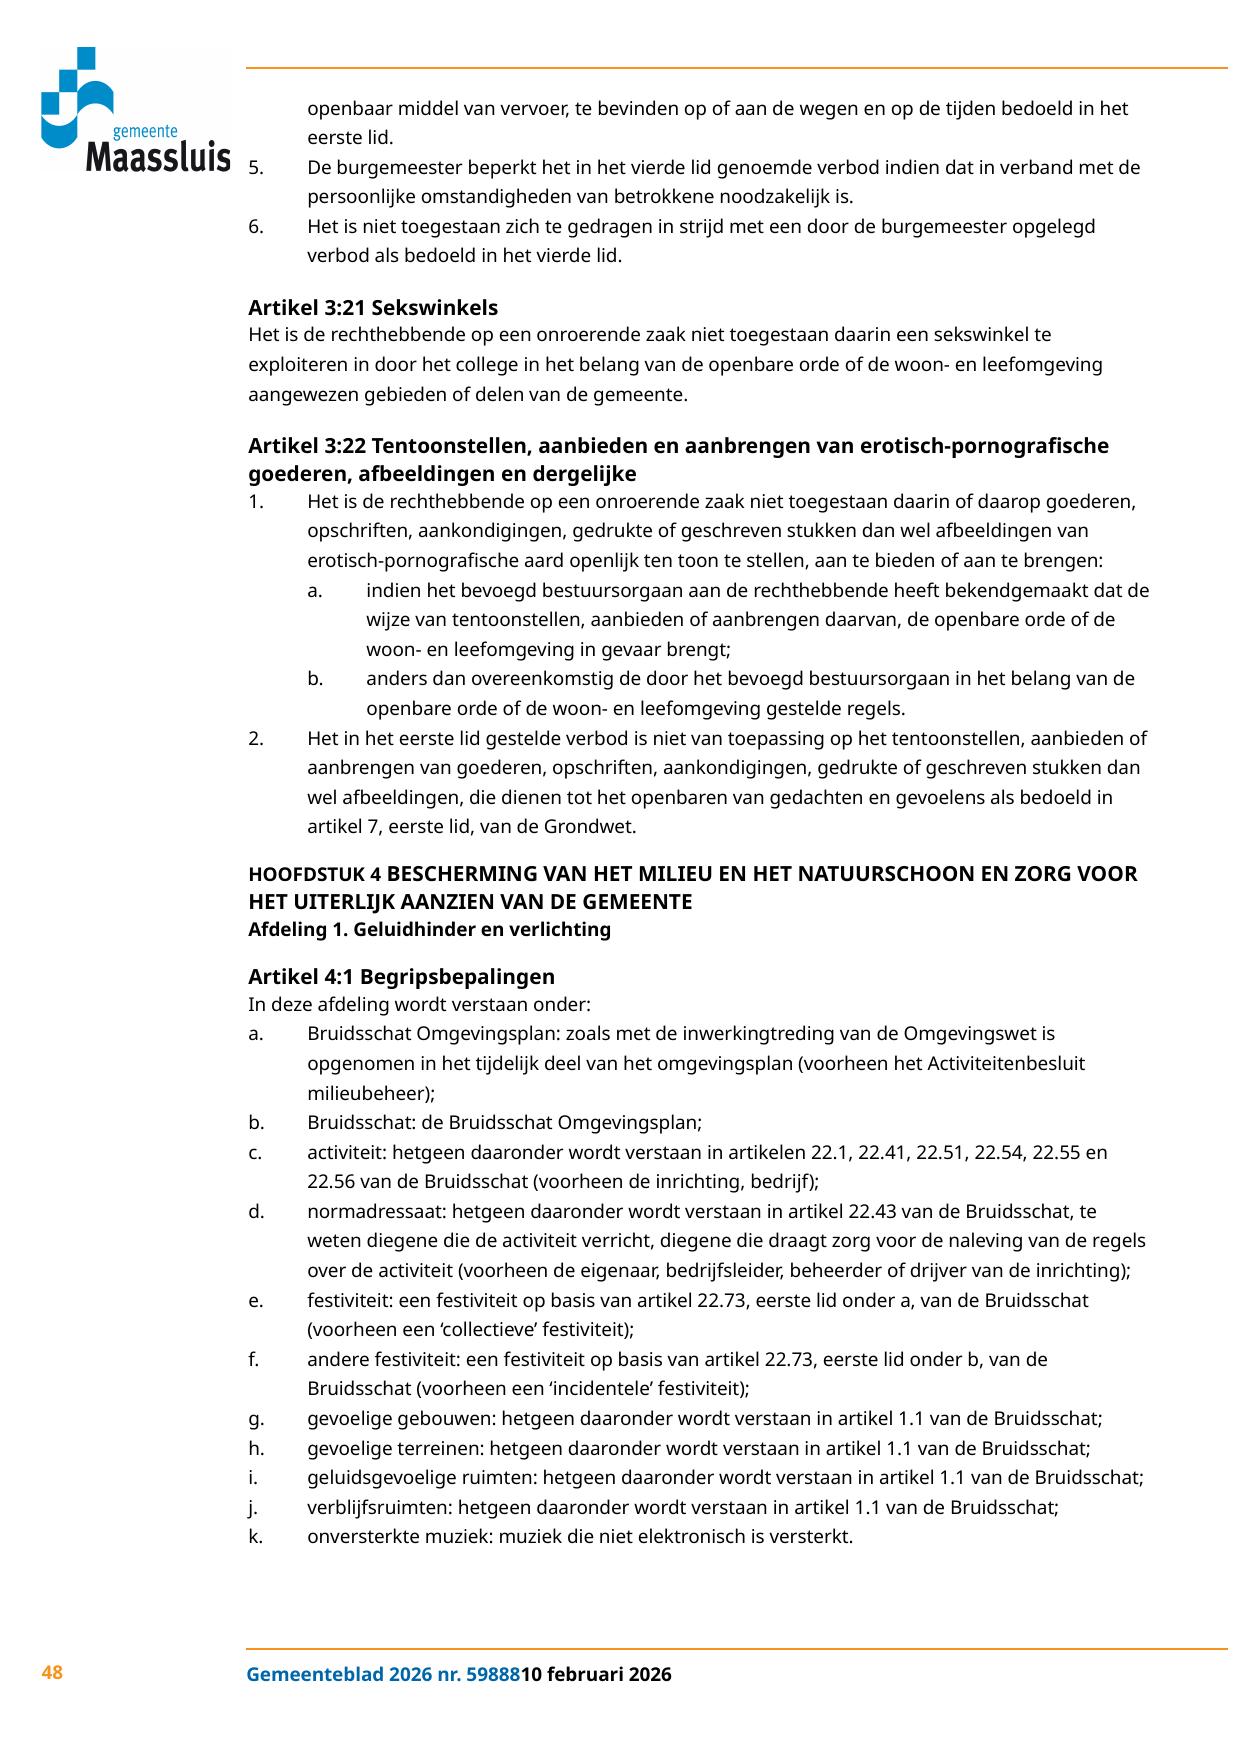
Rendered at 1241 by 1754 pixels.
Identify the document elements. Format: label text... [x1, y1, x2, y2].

list anders dan overeenkomstig de door het bevoegd bestuursorgaan in het belang van de openbare orde of de woon- en leefomgeving gestelde regels. [307, 666, 1152, 721]
list indien het bevoegd bestuursorgaan aan de rechthebbende heeft bekendgemaakt dat de wijze van tentoonstellen, aanbieden of aanbrengen daarvan, de openbare orde of de woon- en leefomgeving in gevaar brengt; [307, 577, 1152, 662]
list Het in het eerste lid gestelde verbod is niet van toepassing op het tentoonstellen, aanbieden of aanbrengen van goederen, opschriften, aankondigingen, gedrukte of geschreven stukken dan wel afbeeldingen, die dienen tot het openbaren van gedachten en gevoelens als bedoeld in artikel 7, eerste lid, van de Grondwet. [248, 725, 1152, 839]
picture [41, 47, 231, 172]
text Artikel 4:1 Begripsbepalingen [248, 962, 1152, 991]
text Afdeling 1. Geluidhinder en verlichting [248, 916, 1152, 942]
list Bruidsschat: de Bruidsschat Omgevingsplan; [248, 1109, 1152, 1135]
list geluidsgevoelige ruimten: hetgeen daaronder wordt verstaan in artikel 1.1 van de Bruidsschat; [248, 1464, 1152, 1490]
list verblijfsruimten: hetgeen daaronder wordt verstaan in artikel 1.1 van de Bruidsschat; [248, 1494, 1152, 1519]
picture [41, 47, 77, 92]
list andere festiviteit: een festiviteit op basis van artikel 22.73, eerste lid onder b, van de Bruidsschat (voorheen een ‘incidentele’ festiviteit); [248, 1346, 1152, 1401]
list De burgemeester beperkt het in het vierde lid genoemde verbod indien dat in verband met de persoonlijke omstandigheden van betrokkene noodzakelijk is. [248, 154, 1152, 209]
list onversterkte muziek: muziek die niet elektronisch is versterkt. [248, 1523, 1152, 1549]
list Het is de rechthebbende op een onroerende zaak niet toegestaan daarin of daarop goederen, opschriften, aankondigingen, gedrukte of geschreven stukken dan wel afbeeldingen van erotisch-pornografische aard openlijk ten toon te stellen, aan te bieden of aan te brengen: [248, 488, 1152, 573]
list openbaar middel van vervoer, te bevinden op of aan de wegen en op de tijden bedoeld in het eerste lid. [248, 95, 1152, 150]
text Artikel 3:22 Tentoonstellen, aanbieden en aanbrengen van erotisch-pornografische goederen, afbeeldingen en dergelijke [248, 431, 1152, 488]
list Bruidsschat Omgevingsplan: zoals met de inwerkingtreding van de Omgevingswet is opgenomen in het tijdelijk deel van het omgevingsplan (voorheen het Activiteitenbesluit milieubeheer); [248, 1021, 1152, 1105]
list activiteit: hetgeen daaronder wordt verstaan in artikelen 22.1, 22.41, 22.51, 22.54, 22.55 en 22.56 van de Bruidsschat (voorheen de inrichting, bedrijf); [248, 1139, 1152, 1194]
text In deze afdeling wordt verstaan onder: [248, 991, 1152, 1017]
list festiviteit: een festiviteit op basis van artikel 22.73, eerste lid onder a, van de Bruidsschat (voorheen een ‘collectieve’ festiviteit); [248, 1287, 1152, 1342]
text HOOFDSTUK 4 BESCHERMING VAN HET MILIEU EN HET NATUURSCHOON EN ZORG VOOR HET UITERLIJK AANZIEN VAN DE GEMEENTE [248, 859, 1152, 916]
list normadressaat: hetgeen daaronder wordt verstaan in artikel 22.43 van de Bruidsschat, te weten diegene die de activiteit verricht, diegene die draagt zorg voor de naleving van de regels over de activiteit (voorheen de eigenaar, bedrijfsleider, beheerder of drijver van de inrichting); [248, 1198, 1152, 1283]
list Het is niet toegestaan zich te gedragen in strijd met een door de burgemeester opgelegd verbod als bedoeld in het vierde lid. [248, 213, 1152, 268]
text Artikel 3:21 Sekswinkels [248, 293, 1152, 322]
text Het is de rechthebbende op een onroerende zaak niet toegestaan daarin een sekswinkel te exploiteren in door het college in het belang van de openbare orde of de woon- en leefomgeving aangewezen gebieden of delen van de gemeente. [248, 322, 1152, 406]
list gevoelige terreinen: hetgeen daaronder wordt verstaan in artikel 1.1 van de Bruidsschat; [248, 1435, 1152, 1460]
list gevoelige gebouwen: hetgeen daaronder wordt verstaan in artikel 1.1 van de Bruidsschat; [248, 1405, 1152, 1431]
